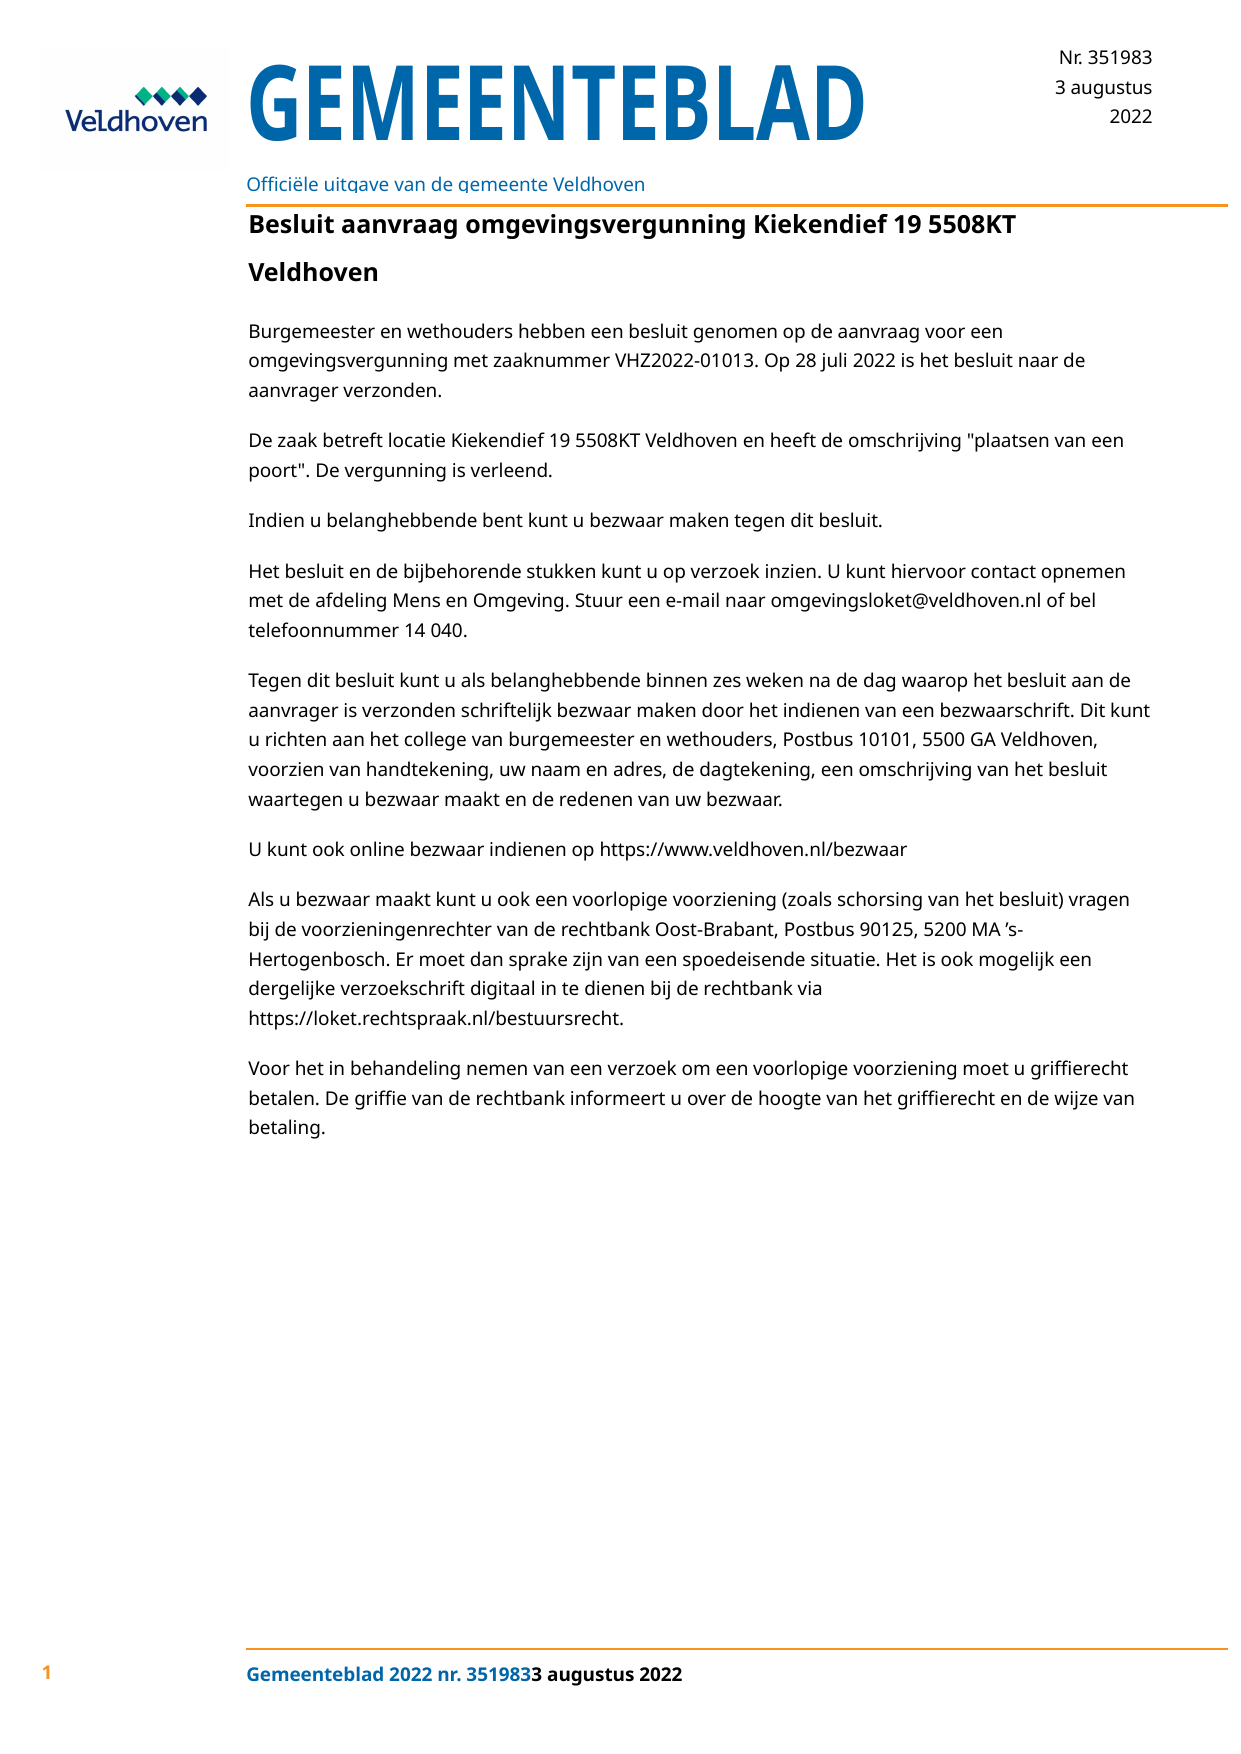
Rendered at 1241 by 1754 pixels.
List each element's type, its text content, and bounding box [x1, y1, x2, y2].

text De zaak betreft locatie Kiekendief 19 5508KT Veldhoven en heeft de omschrijving "plaatsen van een poort". De vergunning is verleend. [248, 427, 1152, 483]
text Besluit aanvraag omgevingsvergunning Kiekendief 19 5508KT Veldhoven [248, 207, 1152, 288]
picture [41, 47, 231, 172]
text U kunt ook online bezwaar indienen op https://www.veldhoven.nl/bezwaar [248, 836, 1152, 862]
text Indien u belanghebbende bent kunt u bezwaar maken tegen dit besluit. [248, 507, 1152, 533]
text Tegen dit besluit kunt u als belanghebbende binnen zes weken na de dag waarop het besluit aan de aanvrager is verzonden schriftelijk bezwaar maken door het indienen van een bezwaarschrift. Dit kunt u richten aan het college van burgemeester en wethouders, Postbus 10101, 5500 GA Veldhoven, voorzien van handtekening, uw naam en adres, de dagtekening, een omschrijving van het besluit waartegen u bezwaar maakt en de redenen van uw bezwaar. [248, 667, 1152, 812]
text Burgemeester en wethouders hebben een besluit genomen op de aanvraag voor een omgevingsvergunning met zaaknummer VHZ2022-01013. Op 28 juli 2022 is het besluit naar de aanvrager verzonden. [248, 318, 1152, 403]
text Het besluit en de bijbehorende stukken kunt u op verzoek inzien. U kunt hiervoor contact opnemen met de afdeling Mens en Omgeving. Stuur een e-mail naar omgevingsloket@veldhoven.nl of bel telefoonnummer 14 040. [248, 558, 1152, 643]
text Voor het in behandeling nemen van een verzoek om een voorlopige voorziening moet u griffierecht betalen. De griffie van de rechtbank informeert u over de hoogte van het griffierecht en de wijze van betaling. [248, 1055, 1152, 1140]
text Als u bezwaar maakt kunt u ook een voorlopige voorziening (zoals schorsing van het besluit) vragen bij de voorzieningenrechter van de rechtbank Oost-Brabant, Postbus 90125, 5200 MA ’s-Hertogenbosch. Er moet dan sprake zijn van een spoedeisende situatie. Het is ook mogelijk een dergelijke verzoekschrift digitaal in te dienen bij de rechtbank via https://loket.rechtspraak.nl/bestuursrecht. [248, 887, 1152, 1031]
